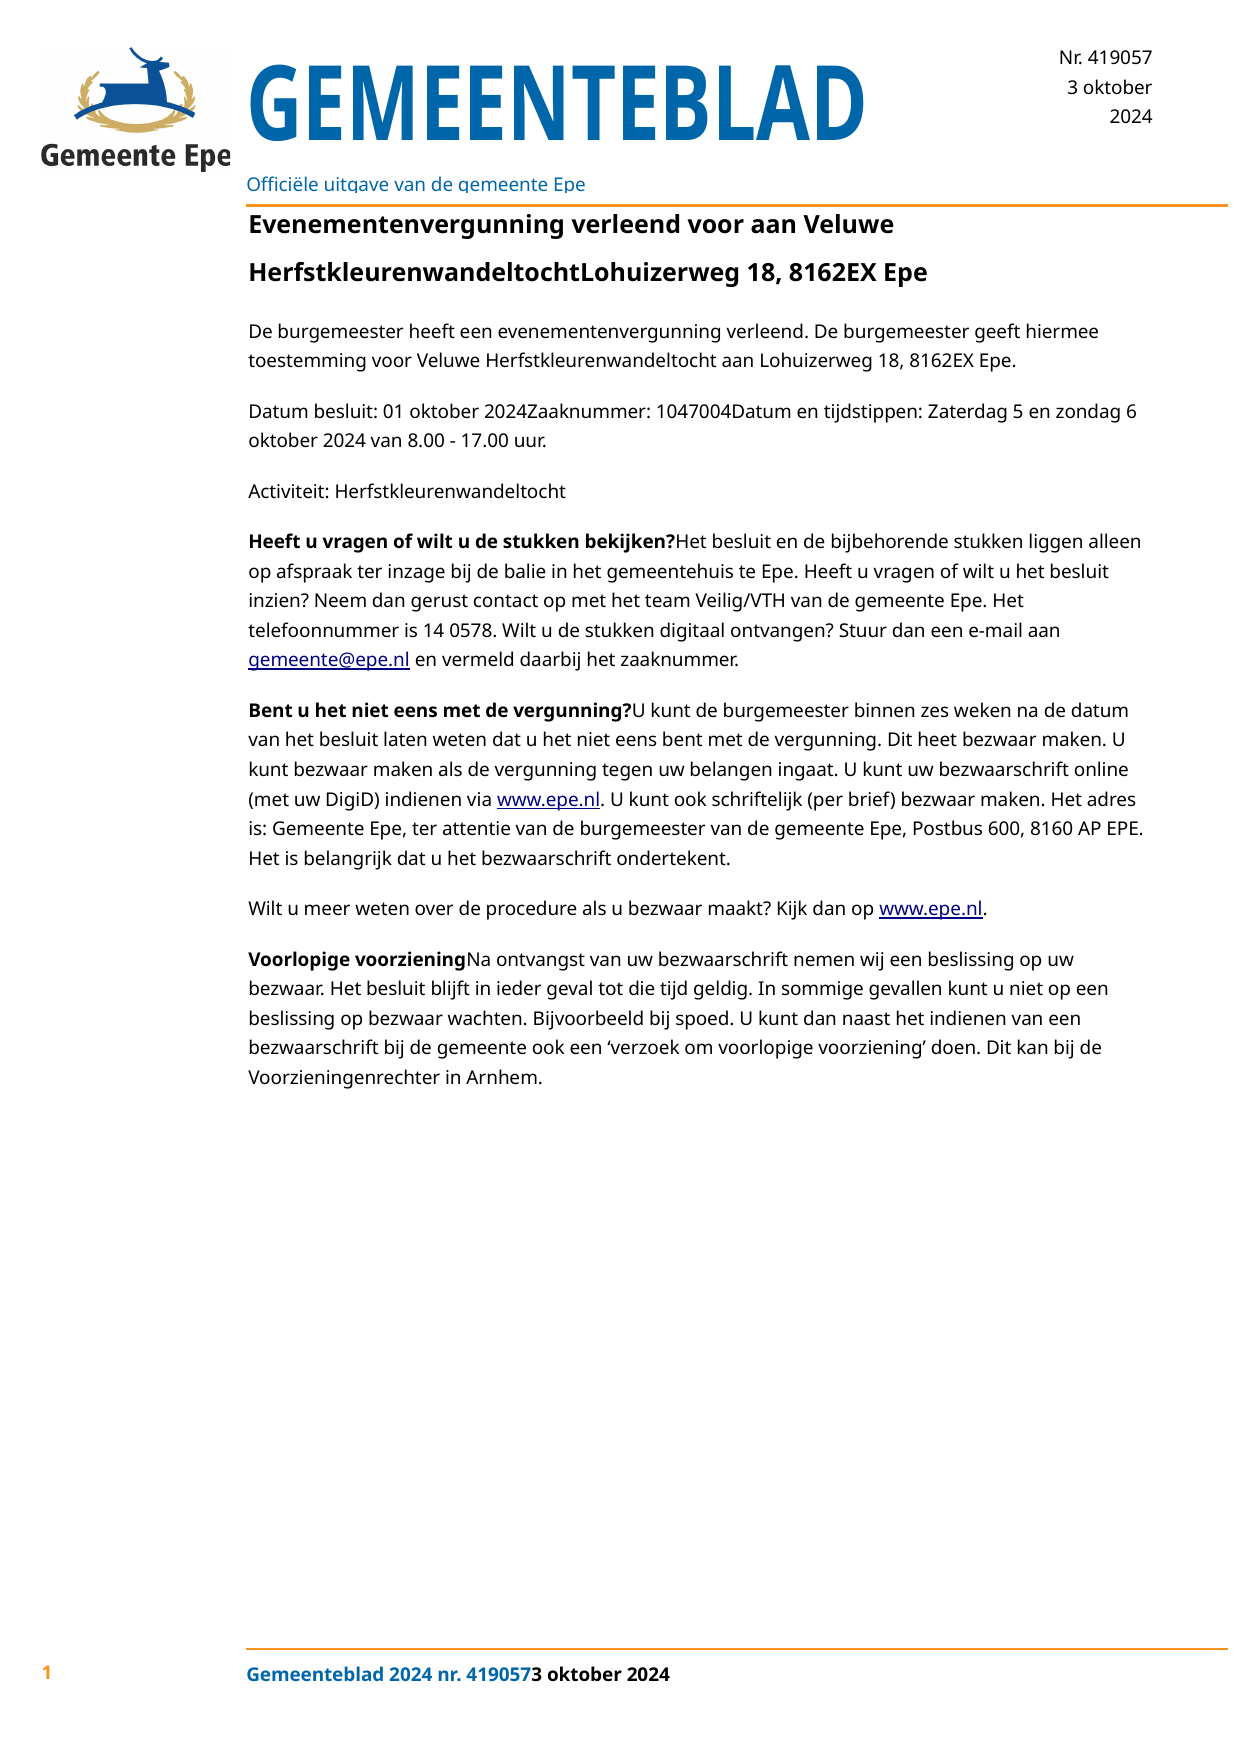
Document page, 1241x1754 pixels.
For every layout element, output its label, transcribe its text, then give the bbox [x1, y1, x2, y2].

picture [41, 47, 231, 172]
text Bent u het niet eens met de vergunning?U kunt de burgemeester binnen zes weken na de datum van het besluit laten weten dat u het niet eens bent met de vergunning. Dit heet bezwaar maken. U kunt bezwaar maken als de vergunning tegen uw belangen ingaat. U kunt uw bezwaarschrift online (met uw DigiD) indienen via www.epe.nl. U kunt ook schriftelijk (per brief) bezwaar maken. Het adres is: Gemeente Epe, ter attentie van de burgemeester van de gemeente Epe, Postbus 600, 8160 AP EPE. Het is belangrijk dat u het bezwaarschrift ondertekent. [248, 697, 1152, 871]
text Activiteit: Herfstkleurenwandeltocht [248, 478, 1152, 504]
text Heeft u vragen of wilt u de stukken bekijken?Het besluit en de bijbehorende stukken liggen alleen op afspraak ter inzage bij de balie in het gemeentehuis te Epe. Heeft u vragen of wilt u het besluit inzien? Neem dan gerust contact op met het team Veilig/VTH van de gemeente Epe. Het telefoonnummer is 14 0578. Wilt u de stukken digitaal ontvangen? Stuur dan een e-mail aan gemeente@epe.nl en vermeld daarbij het zaaknummer. [248, 528, 1152, 672]
text De burgemeester heeft een evenementenvergunning verleend. De burgemeester geeft hiermee toestemming voor Veluwe Herfstkleurenwandeltocht aan Lohuizerweg 18, 8162EX Epe. [248, 318, 1152, 373]
text Evenementenvergunning verleend voor aan Veluwe HerfstkleurenwandeltochtLohuizerweg 18, 8162EX Epe [248, 207, 1152, 288]
text Voorlopige voorzieningNa ontvangst van uw bezwaarschrift nemen wij een beslissing op uw bezwaar. Het besluit blijft in ieder geval tot die tijd geldig. In sommige gevallen kunt u niet op een beslissing op bezwaar wachten. Bijvoorbeeld bij spoed. U kunt dan naast het indienen van een bezwaarschrift bij de gemeente ook een ‘verzoek om voorlopige voorziening’ doen. Dit kan bij de Voorzieningenrechter in Arnhem. [248, 946, 1152, 1090]
text Wilt u meer weten over de procedure als u bezwaar maakt? Kijk dan op www.epe.nl. [248, 895, 1152, 921]
text Datum besluit: 01 oktober 2024Zaaknummer: 1047004Datum en tijdstippen: Zaterdag 5 en zondag 6 oktober 2024 van 8.00 - 17.00 uur. [248, 398, 1152, 453]
